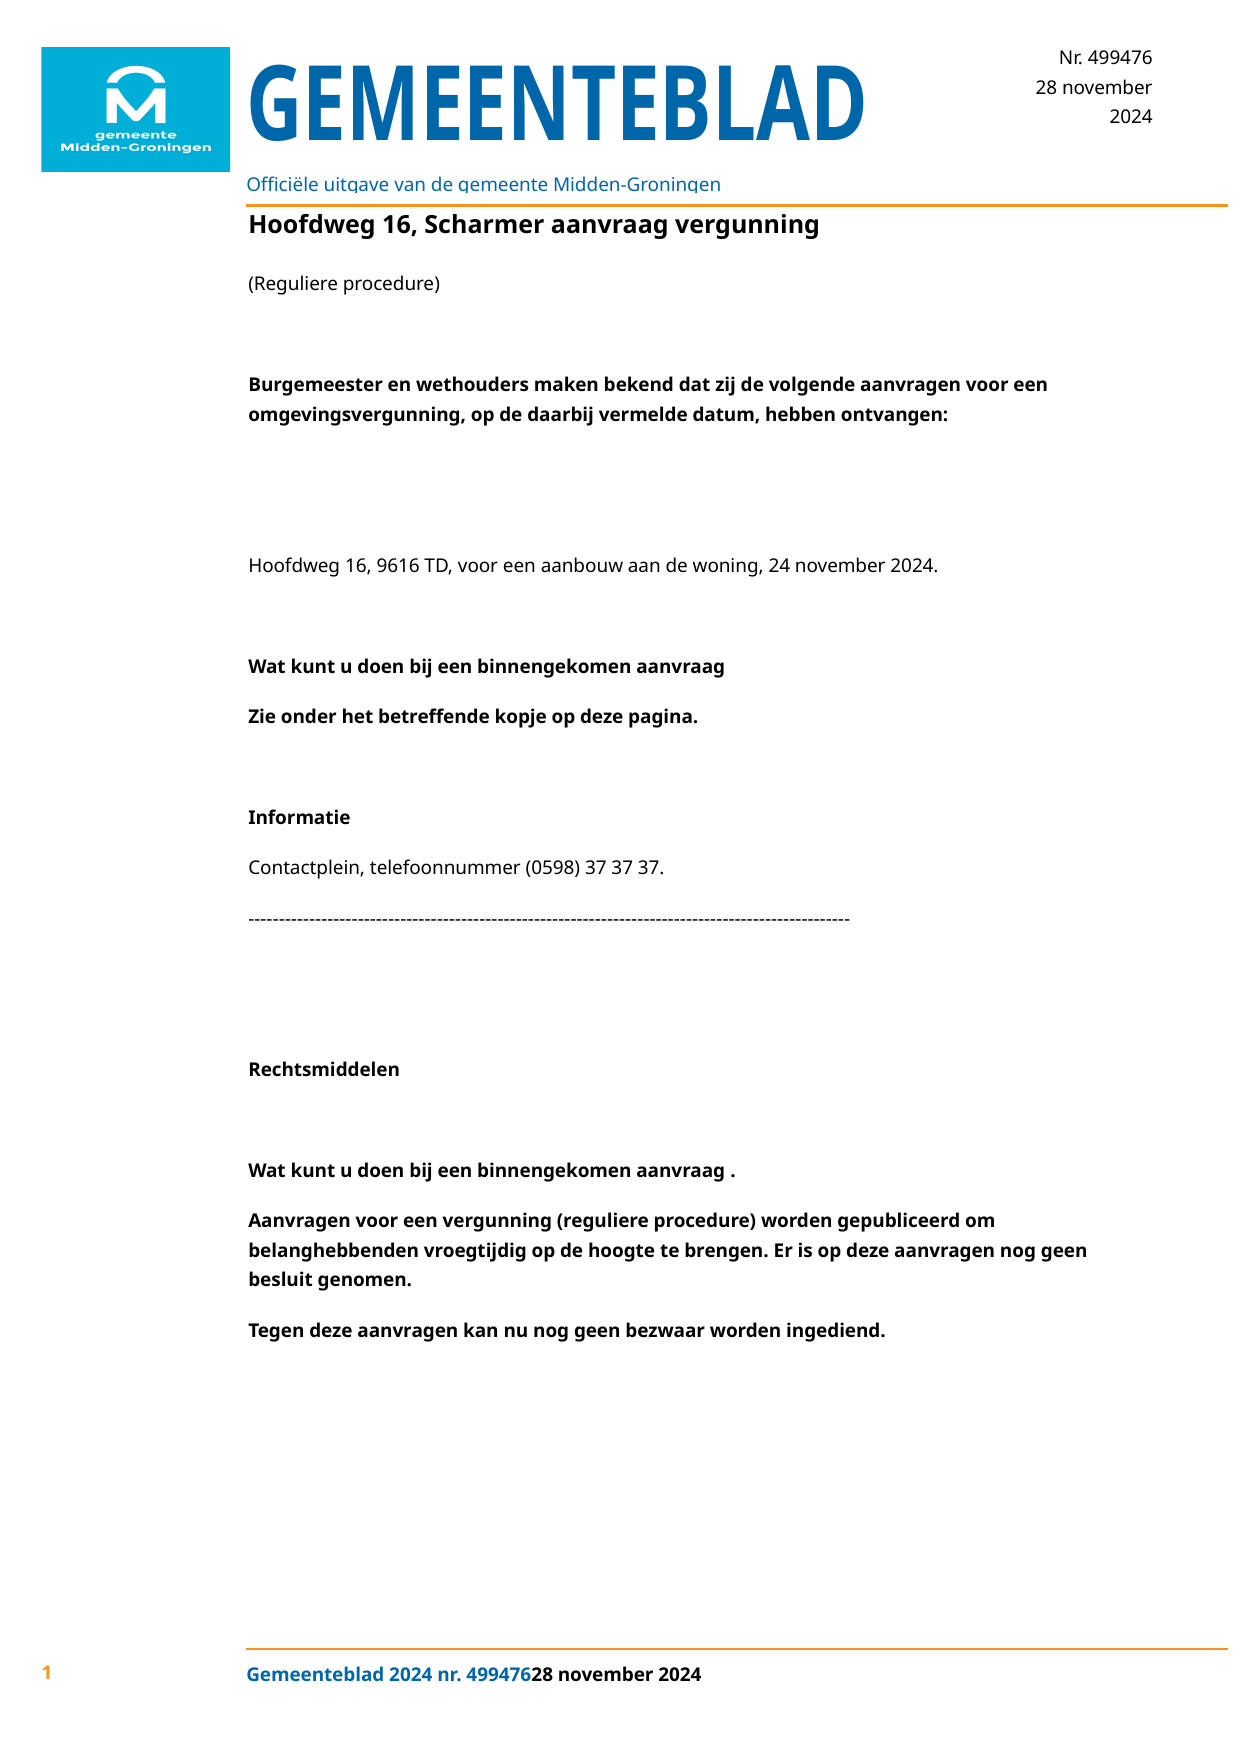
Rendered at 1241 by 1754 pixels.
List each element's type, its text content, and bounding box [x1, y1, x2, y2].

text Wat kunt u doen bij een binnengekomen aanvraag . [248, 1157, 1152, 1183]
text Rechtsmiddelen [248, 1056, 1152, 1082]
text Hoofdweg 16, Scharmer aanvraag vergunning [248, 207, 1152, 241]
text Tegen deze aanvragen kan nu nog geen bezwaar worden ingediend. [248, 1317, 1152, 1343]
text Contactplein, telefoonnummer (0598) 37 37 37. [248, 854, 1152, 880]
text Aanvragen voor een vergunning (reguliere procedure) worden gepubliceerd om belanghebbenden vroegtijdig op de hoogte te brengen. Er is op deze aanvragen nog geen besluit genomen. [248, 1207, 1152, 1292]
picture [108, 66, 164, 82]
text Zie onder het betreffende kopje op deze pagina. [248, 703, 1152, 729]
text Hoofdweg 16, 9616 TD, voor een aanbouw aan de woning, 24 november 2024. [248, 552, 1152, 578]
text Burgemeester en wethouders maken bekend dat zij de volgende aanvragen voor een omgevingsvergunning, op de daarbij vermelde datum, hebben ontvangen: [248, 371, 1152, 426]
text (Reguliere procedure) [248, 270, 1152, 296]
text Informatie [248, 804, 1152, 830]
text --------------------------------------------------------------------------------------------------- [248, 905, 1152, 931]
text Wat kunt u doen bij een binnengekomen aanvraag [248, 653, 1152, 678]
picture [107, 89, 165, 122]
picture [184, 146, 190, 153]
